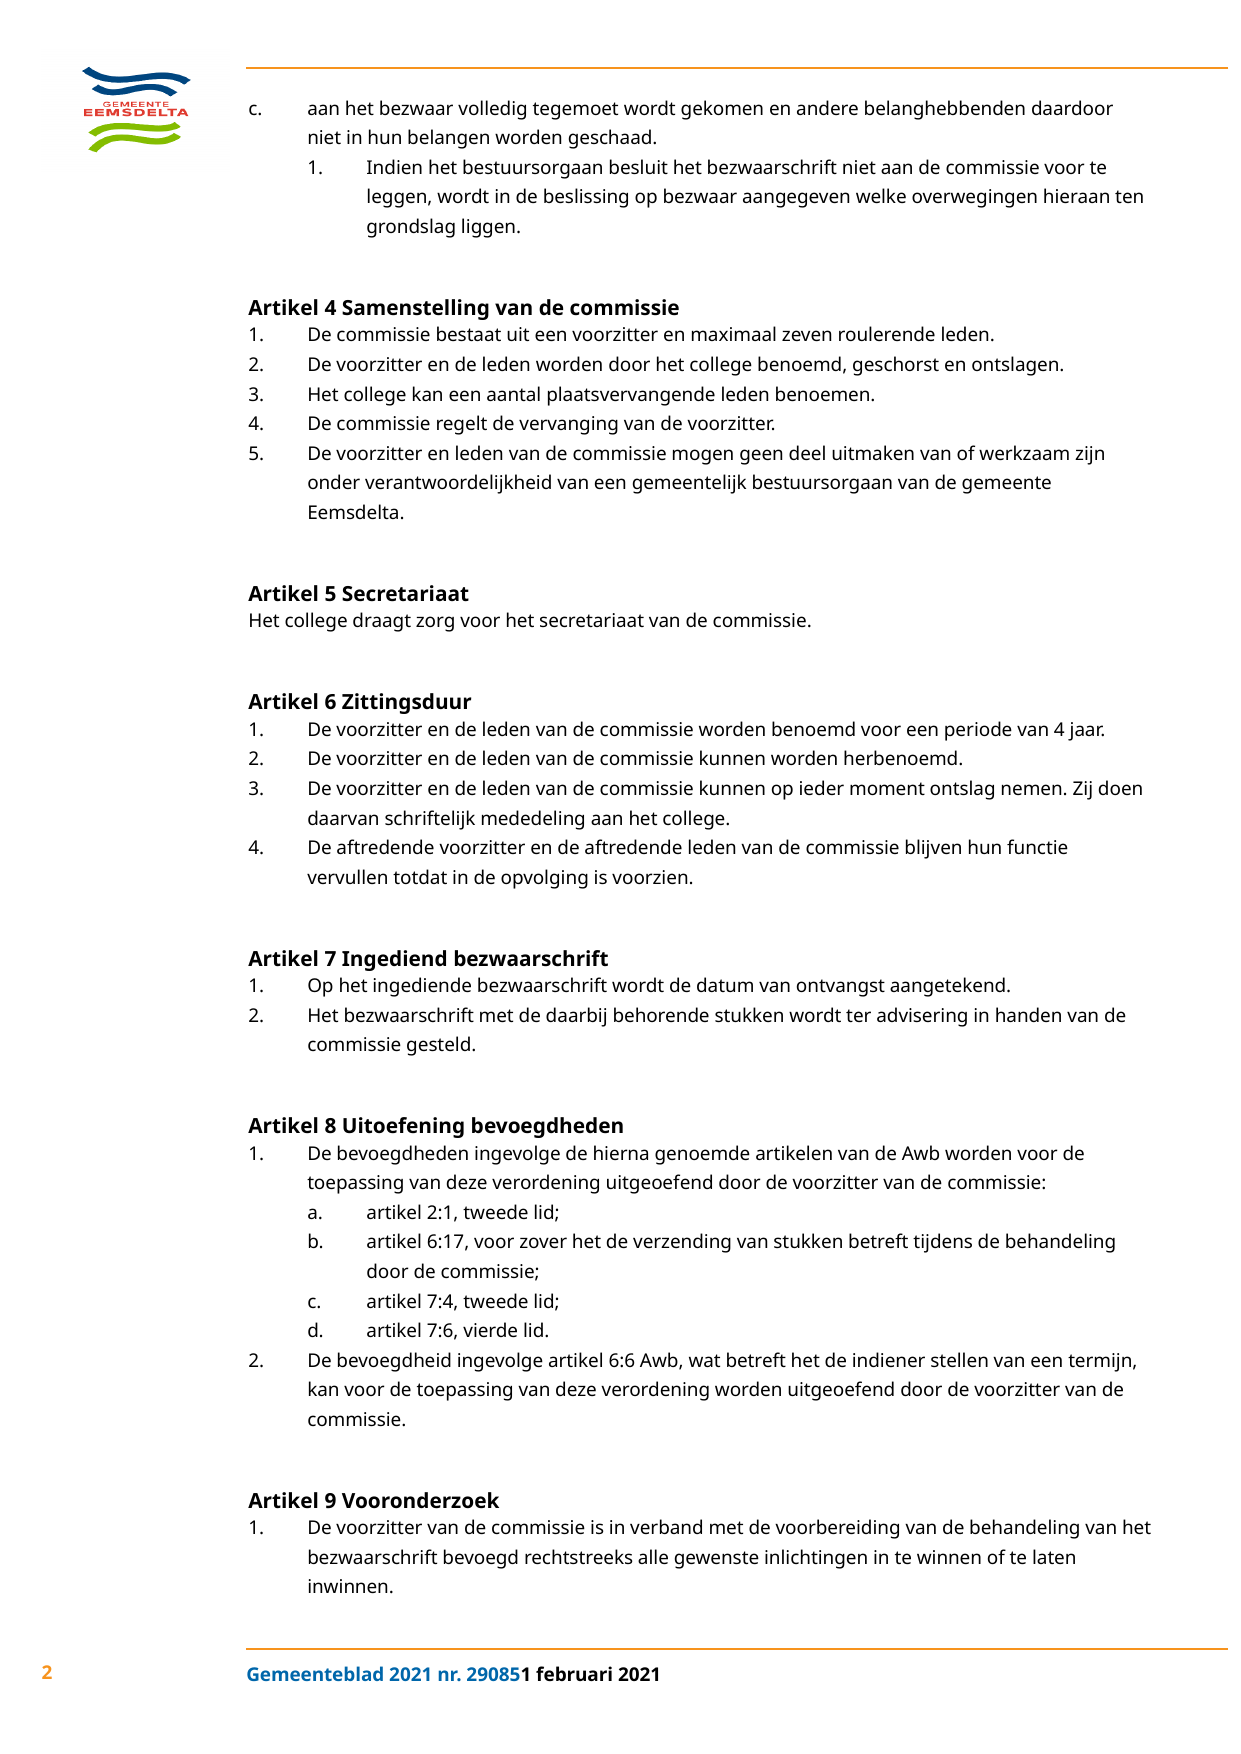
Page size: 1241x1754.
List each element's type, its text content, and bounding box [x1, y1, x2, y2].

list De bevoegdheid ingevolge artikel 6:6 Awb, wat betreft het de indiener stellen van een termijn, kan voor de toepassing van deze verordening worden uitgeoefend door de voorzitter van de commissie. [248, 1347, 1152, 1432]
list artikel 7:4, tweede lid; [307, 1288, 1152, 1313]
list aan het bezwaar volledig tegemoet wordt gekomen en andere belanghebbenden daardoor niet in hun belangen worden geschaad. [248, 95, 1152, 150]
text Het college draagt zorg voor het secretariaat van de commissie. [248, 607, 1152, 633]
text Artikel 9 Vooronderzoek [248, 1486, 1152, 1514]
list De voorzitter en de leden van de commissie kunnen worden herbenoemd. [248, 746, 1152, 771]
list De voorzitter en leden van de commissie mogen geen deel uitmaken van of werkzaam zijn onder verantwoordelijkheid van een gemeentelijk bestuursorgaan van de gemeente Eemsdelta. [248, 440, 1152, 525]
list De voorzitter van de commissie is in verband met de voorbereiding van de behandeling van het bezwaarschrift bevoegd rechtstreeks alle gewenste inlichtingen in te winnen of te laten inwinnen. [248, 1514, 1152, 1599]
list artikel 7:6, vierde lid. [307, 1317, 1152, 1343]
text Artikel 5 Secretariaat [248, 579, 1152, 607]
list De voorzitter en de leden van de commissie worden benoemd voor een periode van 4 jaar. [248, 716, 1152, 742]
list De bevoegdheden ingevolge de hierna genoemde artikelen van de Awb worden voor de toepassing van deze verordening uitgeoefend door de voorzitter van de commissie: [248, 1140, 1152, 1195]
list De voorzitter en de leden van de commissie kunnen op ieder moment ontslag nemen. Zij doen daarvan schriftelijk mededeling aan het college. [248, 775, 1152, 830]
list De commissie bestaat uit een voorzitter en maximaal zeven roulerende leden. [248, 322, 1152, 347]
list De commissie regelt de vervanging van de voorzitter. [248, 410, 1152, 436]
list De aftredende voorzitter en de aftredende leden van de commissie blijven hun functie vervullen totdat in de opvolging is voorzien. [248, 834, 1152, 889]
list Het college kan een aantal plaatsvervangende leden benoemen. [248, 381, 1152, 406]
text Artikel 7 Ingediend bezwaarschrift [248, 944, 1152, 972]
list Op het ingediende bezwaarschrift wordt de datum van ontvangst aangetekend. [248, 972, 1152, 998]
list artikel 6:17, voor zover het de verzending van stukken betreft tijdens de behandeling door de commissie; [307, 1229, 1152, 1284]
list artikel 2:1, tweede lid; [307, 1199, 1152, 1225]
text Artikel 8 Uitoefening bevoegdheden [248, 1111, 1152, 1140]
list Indien het bestuursorgaan besluit het bezwaarschrift niet aan de commissie voor te leggen, wordt in de beslissing op bezwaar aangegeven welke overwegingen hieraan ten grondslag liggen. [307, 154, 1152, 239]
text Artikel 4 Samenstelling van de commissie [248, 293, 1152, 322]
picture [41, 47, 231, 172]
list Het bezwaarschrift met de daarbij behorende stukken wordt ter advisering in handen van de commissie gesteld. [248, 1002, 1152, 1057]
list De voorzitter en de leden worden door het college benoemd, geschorst en ontslagen. [248, 351, 1152, 377]
text Artikel 6 Zittingsduur [248, 687, 1152, 716]
